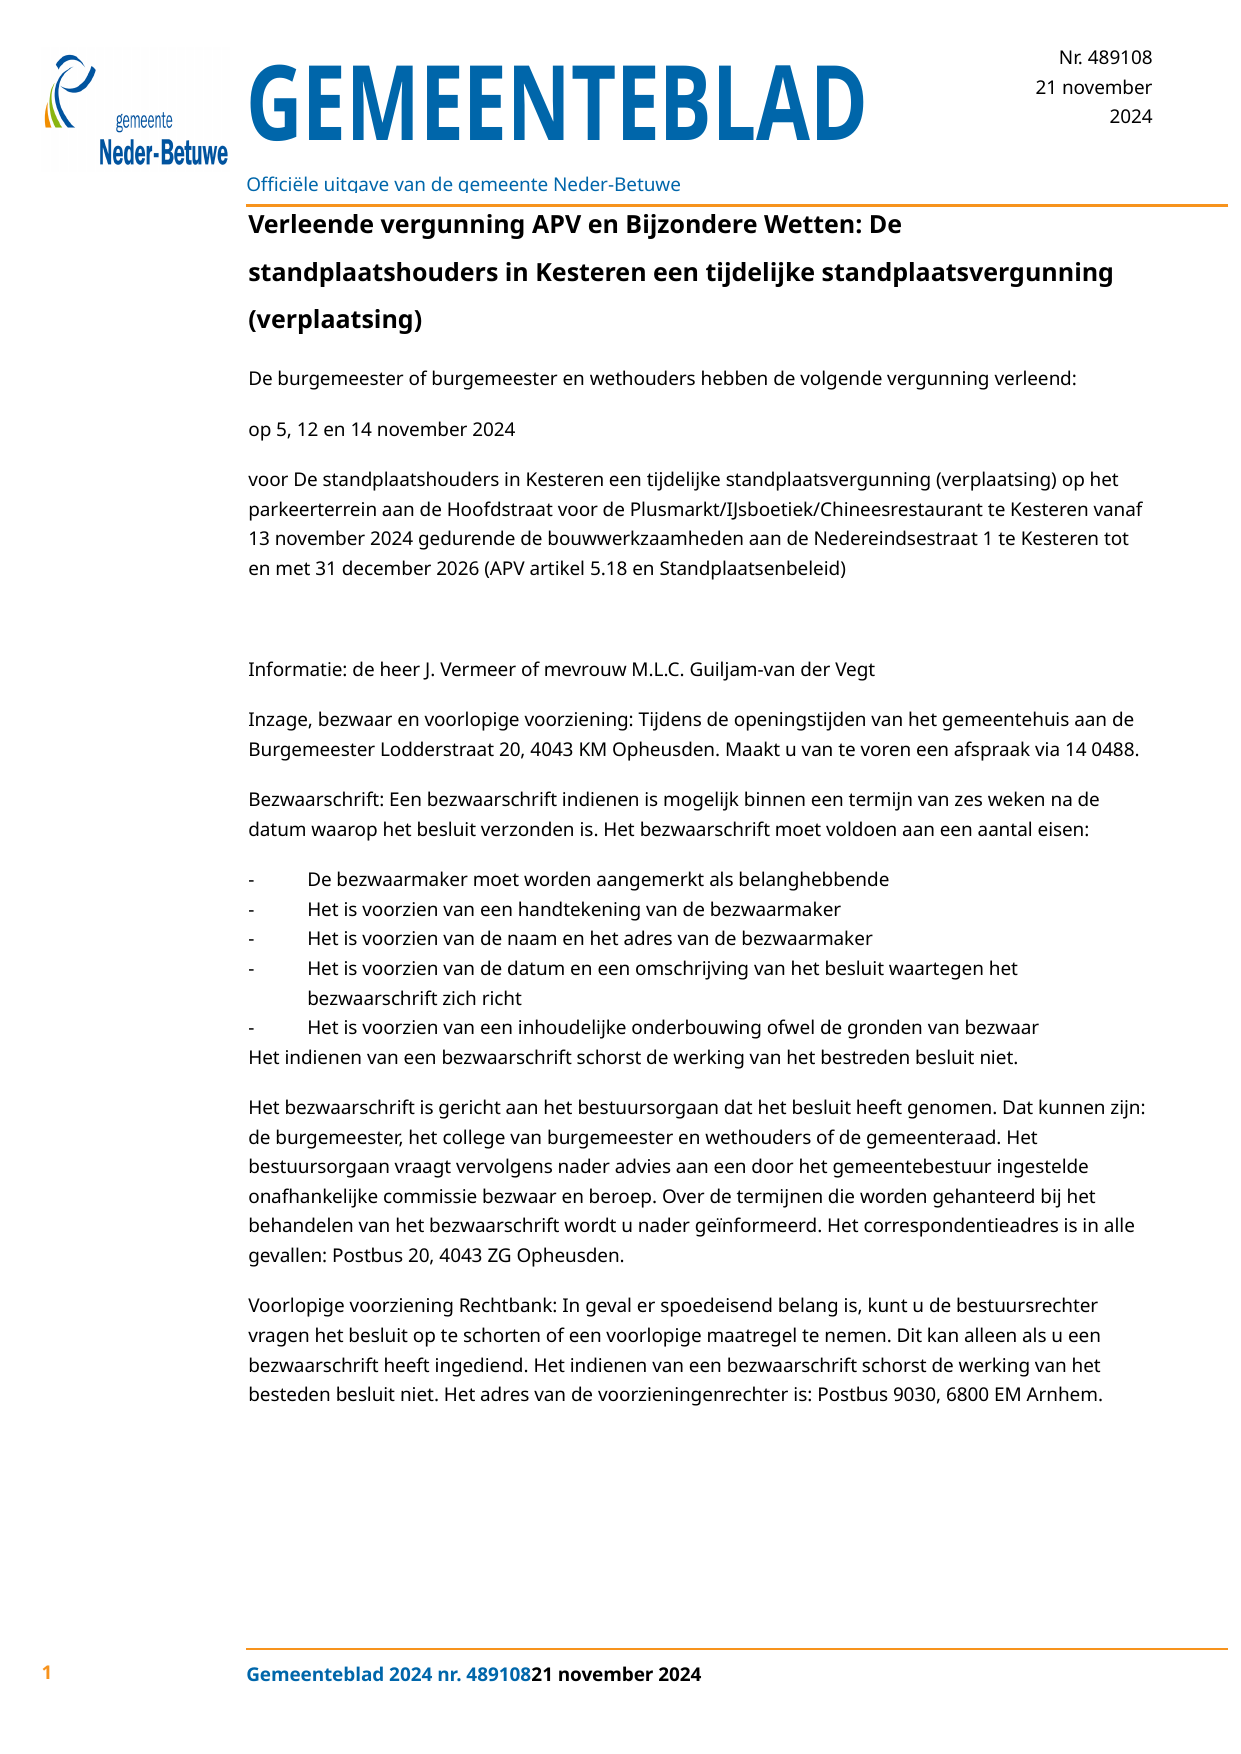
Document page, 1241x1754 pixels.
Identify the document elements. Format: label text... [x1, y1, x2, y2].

list De bezwaarmaker moet worden aangemerkt als belanghebbende [248, 866, 1152, 892]
text Informatie: de heer J. Vermeer of mevrouw M.L.C. Guiljam-van der Vegt [248, 656, 1152, 682]
list Het is voorzien van de datum en een omschrijving van het besluit waartegen het bezwaarschrift zich richt [248, 955, 1152, 1010]
list Het is voorzien van de naam en het adres van de bezwaarmaker [248, 926, 1152, 951]
picture [41, 47, 231, 172]
text Inzage, bezwaar en voorlopige voorziening: Tijdens de openingstijden van het gemeentehuis aan de Burgemeester Lodderstraat 20, 4043 KM Opheusden. Maakt u van te voren een afspraak via 14 0488. [248, 706, 1152, 762]
text Het bezwaarschrift is gericht aan het bestuursorgaan dat het besluit heeft genomen. Dat kunnen zijn: de burgemeester, het college van burgemeester en wethouders of de gemeenteraad. Het bestuursorgaan vraagt vervolgens nader advies aan een door het gemeentebestuur ingestelde onafhankelijke commissie bezwaar en beroep. Over de termijnen die worden gehanteerd bij het behandelen van het bezwaarschrift wordt u nader geïnformeerd. Het correspondentieadres is in alle gevallen: Postbus 20, 4043 ZG Opheusden. [248, 1094, 1152, 1268]
text Verleende vergunning APV en Bijzondere Wetten: De standplaatshouders in Kesteren een tijdelijke standplaatsvergunning (verplaatsing) [248, 207, 1152, 336]
text Het indienen van een bezwaarschrift schorst de werking van het bestreden besluit niet. [248, 1044, 1152, 1069]
text op 5, 12 en 14 november 2024 [248, 416, 1152, 442]
text Voorlopige voorziening Rechtbank: In geval er spoedeisend belang is, kunt u de bestuursrechter vragen het besluit op te schorten of een voorlopige maatregel te nemen. Dit kan alleen als u een bezwaarschrift heeft ingediend. Het indienen van een bezwaarschrift schorst de werking van het besteden besluit niet. Het adres van de voorzieningenrechter is: Postbus 9030, 6800 EM Arnhem. [248, 1293, 1152, 1407]
text Bezwaarschrift: Een bezwaarschrift indienen is mogelijk binnen een termijn van zes weken na de datum waarop het besluit verzonden is. Het bezwaarschrift moet voldoen aan een aantal eisen: [248, 786, 1152, 842]
text De burgemeester of burgemeester en wethouders hebben de volgende vergunning verleend: [248, 366, 1152, 391]
list Het is voorzien van een inhoudelijke onderbouwing ofwel de gronden van bezwaar [248, 1014, 1152, 1040]
list Het is voorzien van een handtekening van de bezwaarmaker [248, 896, 1152, 922]
text voor De standplaatshouders in Kesteren een tijdelijke standplaatsvergunning (verplaatsing) op het parkeerterrein aan de Hoofdstraat voor de Plusmarkt/IJsboetiek/Chineesrestaurant te Kesteren vanaf 13 november 2024 gedurende de bouwwerkzaamheden aan de Nedereindsestraat 1 te Kesteren tot en met 31 december 2026 (APV artikel 5.18 en Standplaatsenbeleid) [248, 466, 1152, 581]
